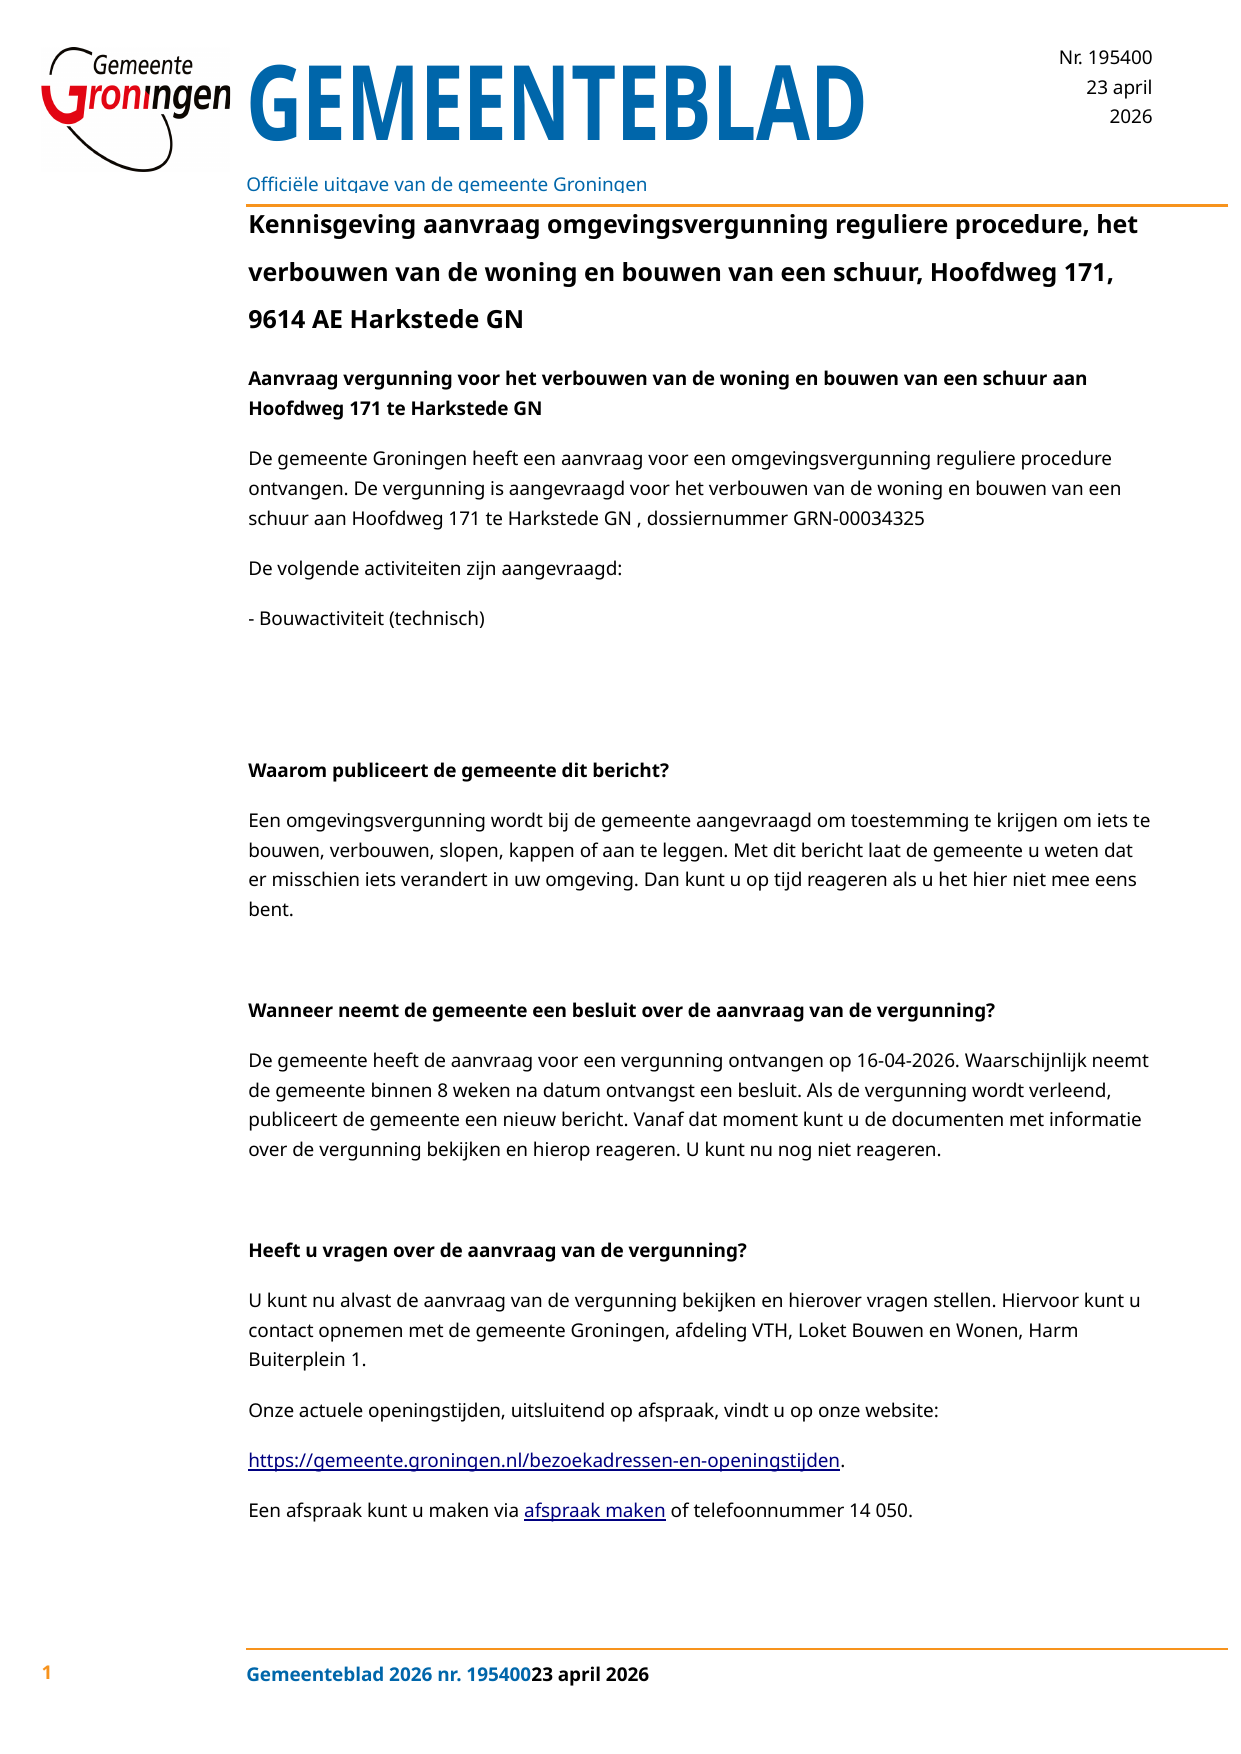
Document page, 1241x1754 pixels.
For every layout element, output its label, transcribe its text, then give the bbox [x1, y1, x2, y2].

text Waarom publiceert de gemeente dit bericht? [248, 757, 1152, 782]
text De gemeente Groningen heeft een aanvraag voor een omgevingsvergunning reguliere procedure ontvangen. De vergunning is aangevraagd voor het verbouwen van de woning en bouwen van een schuur aan Hoofdweg 171 te Harkstede GN , dossiernummer GRN-00034325 [248, 446, 1152, 530]
text Aanvraag vergunning voor het verbouwen van de woning en bouwen van een schuur aan Hoofdweg 171 te Harkstede GN [248, 366, 1152, 421]
text https://gemeente.groningen.nl/bezoekadressen-en-openingstijden. [248, 1447, 1152, 1473]
text De volgende activiteiten zijn aangevraagd: [248, 555, 1152, 581]
text Heeft u vragen over de aanvraag van de vergunning? [248, 1237, 1152, 1262]
text Wanneer neemt de gemeente een besluit over de aanvraag van de vergunning? [248, 997, 1152, 1022]
text Onze actuele openingstijden, uitsluitend op afspraak, vindt u op onze website: [248, 1397, 1152, 1422]
text U kunt nu alvast de aanvraag van de vergunning bekijken en hierover vragen stellen. Hiervoor kunt u contact opnemen met de gemeente Groningen, afdeling VTH, Loket Bouwen en Wonen, Harm Buiterplein 1. [248, 1287, 1152, 1372]
text Kennisgeving aanvraag omgevingsvergunning reguliere procedure, het verbouwen van de woning en bouwen van een schuur, Hoofdweg 171, 9614 AE Harkstede GN [248, 207, 1152, 336]
text - Bouwactiviteit (technisch) [248, 606, 1152, 631]
text Een afspraak kunt u maken via afspraak maken of telefoonnummer 14 050. [248, 1498, 1152, 1523]
text De gemeente heeft de aanvraag voor een vergunning ontvangen op 16-04-2026. Waarschijnlijk neemt de gemeente binnen 8 weken na datum ontvangst een besluit. Als de vergunning wordt verleend, publiceert de gemeente een nieuw bericht. Vanaf dat moment kunt u de documenten met informatie over de vergunning bekijken en hierop reageren. U kunt nu nog niet reageren. [248, 1047, 1152, 1162]
picture [41, 47, 231, 172]
text Een omgevingsvergunning wordt bij de gemeente aangevraagd om toestemming te krijgen om iets te bouwen, verbouwen, slopen, kappen of aan te leggen. Met dit bericht laat de gemeente u weten dat er misschien iets verandert in uw omgeving. Dan kunt u op tijd reageren als u het hier niet mee eens bent. [248, 807, 1152, 922]
